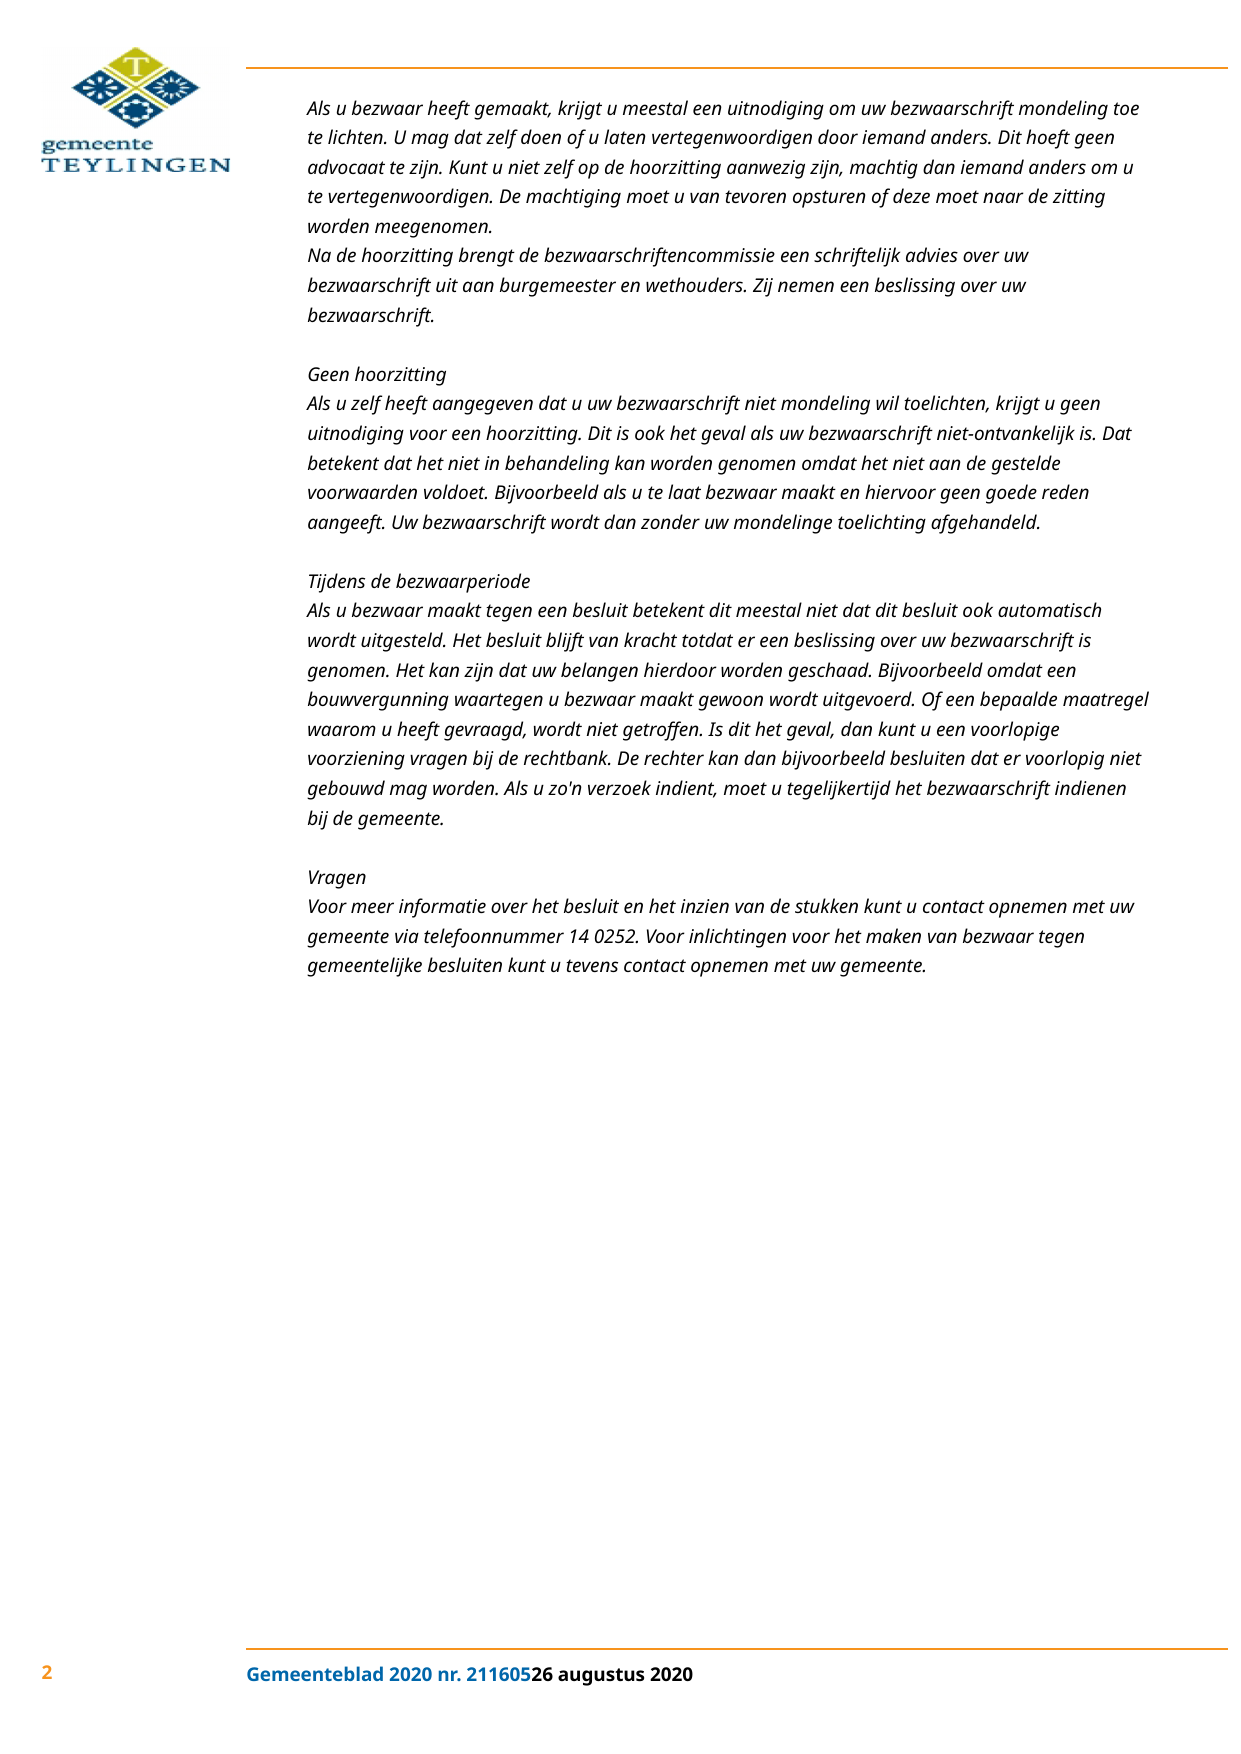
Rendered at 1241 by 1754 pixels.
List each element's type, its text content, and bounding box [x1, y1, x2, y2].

list Als u bezwaar maakt tegen een besluit betekent dit meestal niet dat dit besluit ook automatisch wordt uitgesteld. Het besluit blijft van kracht totdat er een beslissing over uw bezwaarschrift is genomen. Het kan zijn dat uw belangen hierdoor worden geschaad. Bijvoorbeeld omdat een bouwvergunning waartegen u bezwaar maakt gewoon wordt uitgevoerd. Of een bepaalde maatregel waarom u heeft gevraagd, wordt niet getroffen. Is dit het geval, dan kunt u een voorlopige voorziening vragen bij de rechtbank. De rechter kan dan bijvoorbeeld besluiten dat er voorlopig niet gebouwd mag worden. Als u zo'n verzoek indient, moet u tegelijkertijd het bezwaarschrift indienen bij de gemeente. [248, 598, 1152, 831]
list Voor meer informatie over het besluit en het inzien van de stukken kunt u contact opnemen met uw gemeente via telefoonnummer 14 0252. Voor inlichtingen voor het maken van bezwaar tegen gemeentelijke besluiten kunt u tevens contact opnemen met uw gemeente. [248, 893, 1152, 978]
picture [41, 47, 231, 172]
list Geen hoorzitting [248, 361, 1152, 387]
list Na de hoorzitting brengt de bezwaarschriftencommissie een schriftelijk advies over uw bezwaarschrift uit aan burgemeester en wethouders. Zij nemen een beslissing over uw bezwaarschrift. [248, 243, 1152, 328]
list Tijdens de bezwaarperiode [248, 568, 1152, 594]
list Als u zelf heeft aangegeven dat u uw bezwaarschrift niet mondeling wil toelichten, krijgt u geen uitnodiging voor een hoorzitting. Dit is ook het geval als uw bezwaarschrift niet-ontvankelijk is. Dat betekent dat het niet in behandeling kan worden genomen omdat het niet aan de gestelde voorwaarden voldoet. Bijvoorbeeld als u te laat bezwaar maakt en hiervoor geen goede reden aangeeft. Uw bezwaarschrift wordt dan zonder uw mondelinge toelichting afgehandeld. [248, 391, 1152, 535]
list Vragen [248, 864, 1152, 890]
list Als u bezwaar heeft gemaakt, krijgt u meestal een uitnodiging om uw bezwaarschrift mondeling toe te lichten. U mag dat zelf doen of u laten vertegenwoordigen door iemand anders. Dit hoeft geen advocaat te zijn. Kunt u niet zelf op de hoorzitting aanwezig zijn, machtig dan iemand anders om u te vertegenwoordigen. De machtiging moet u van tevoren opsturen of deze moet naar de zitting worden meegenomen. [248, 95, 1152, 239]
